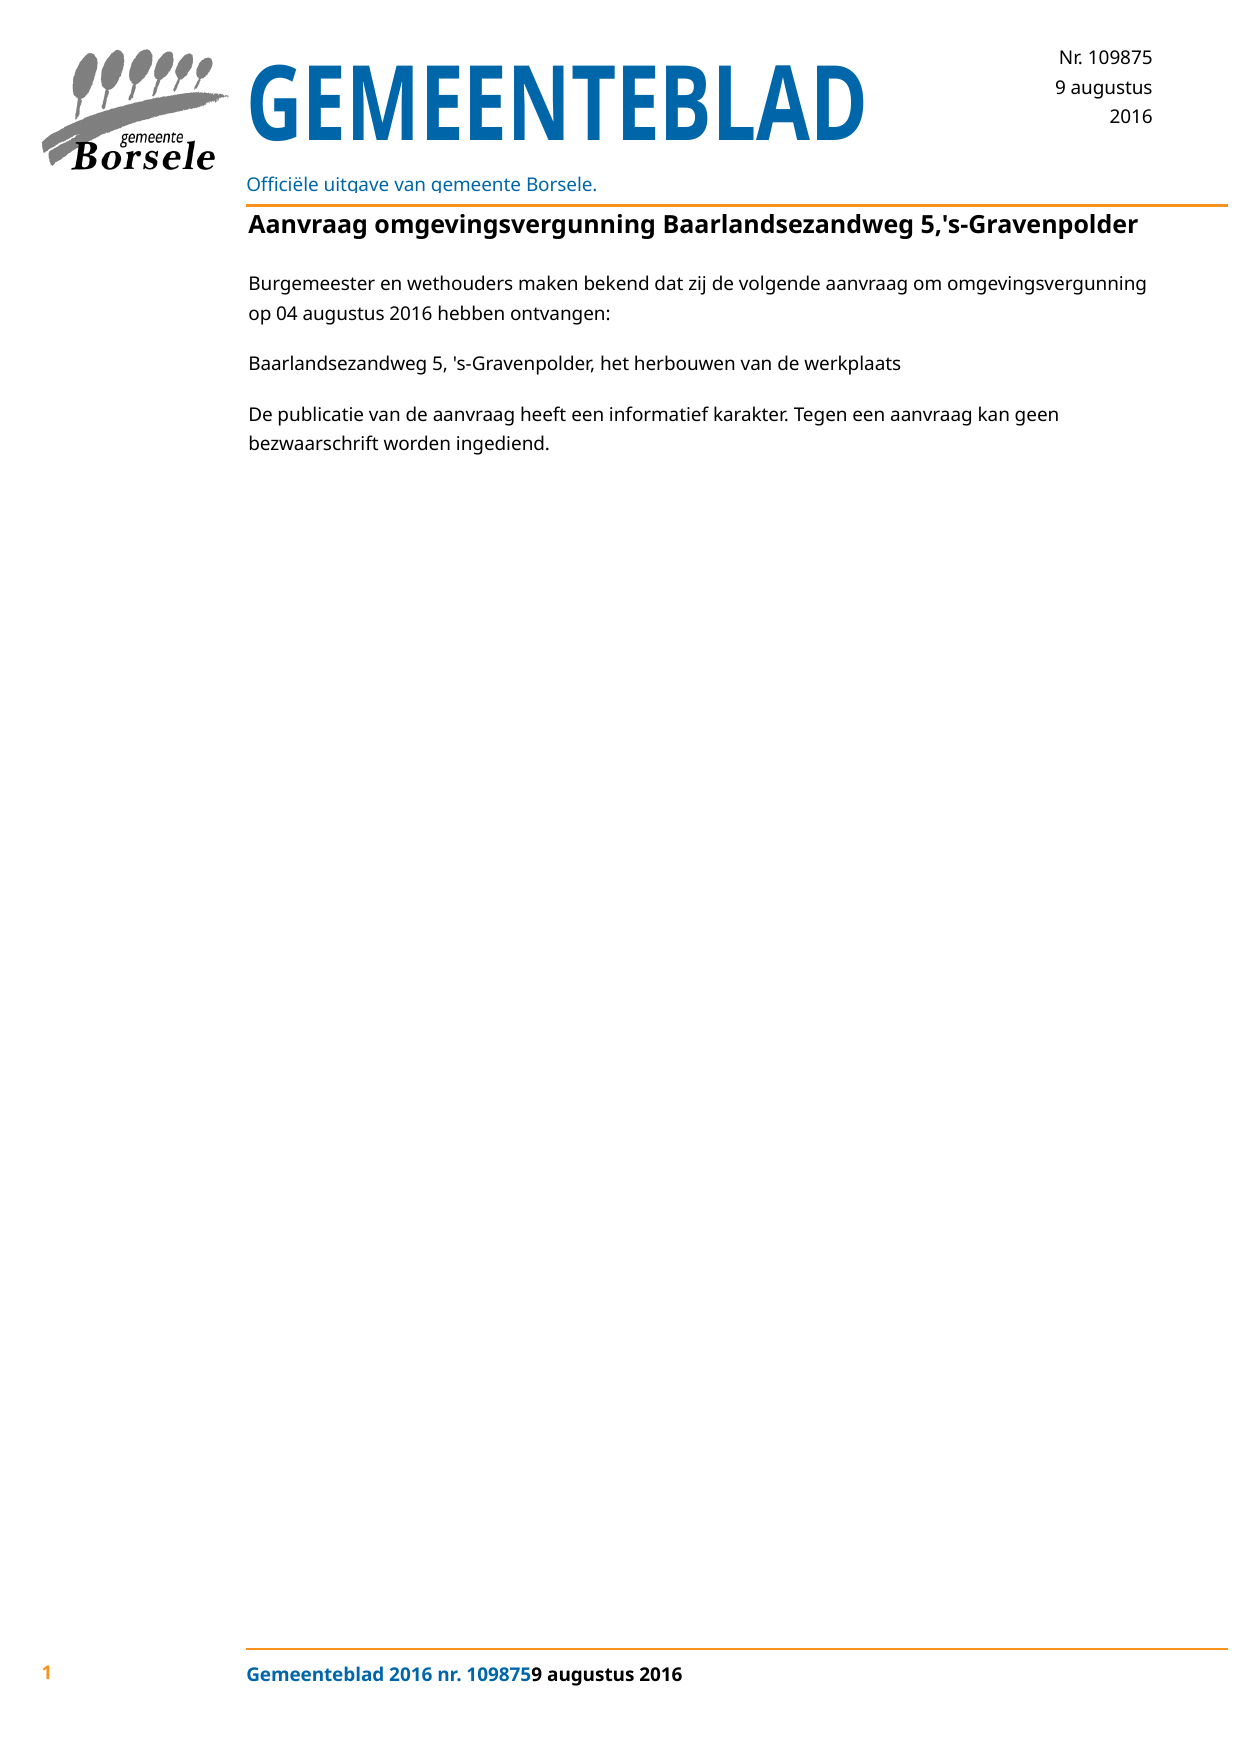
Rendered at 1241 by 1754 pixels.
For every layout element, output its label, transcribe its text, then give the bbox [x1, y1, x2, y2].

picture [41, 47, 231, 172]
text De publicatie van de aanvraag heeft een informatief karakter. Tegen een aanvraag kan geen bezwaarschrift worden ingediend. [248, 401, 1152, 456]
text Aanvraag omgevingsvergunning Baarlandsezandweg 5,'s-Gravenpolder [248, 207, 1152, 241]
text Baarlandsezandweg 5, 's-Gravenpolder, het herbouwen van de werkplaats [248, 350, 1152, 376]
text Burgemeester en wethouders maken bekend dat zij de volgende aanvraag om omgevingsvergunning op 04 augustus 2016 hebben ontvangen: [248, 270, 1152, 326]
